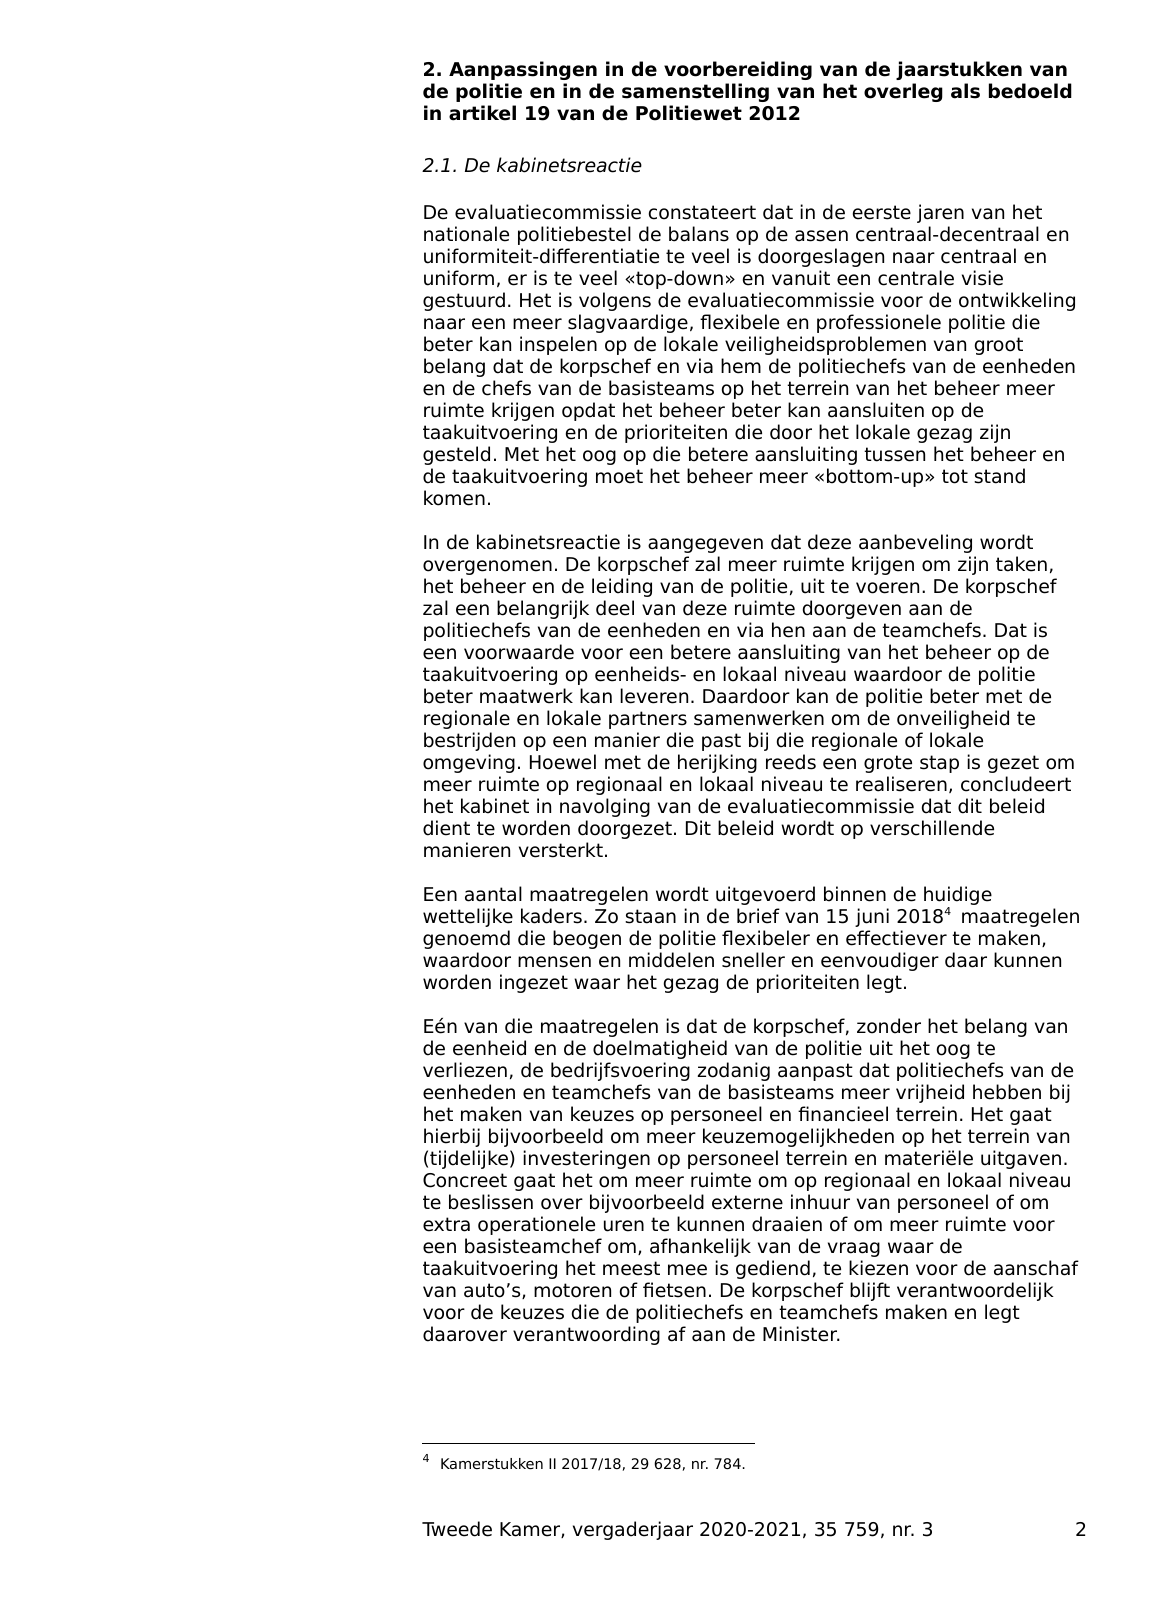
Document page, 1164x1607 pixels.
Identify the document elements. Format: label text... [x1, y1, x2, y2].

subtitle 2.1. De kabinetsreactie [422, 155, 1087, 177]
text Kamerstukken II 2017/18, 29 628, nr. 784. [422, 1452, 1087, 1474]
text Een aantal maatregelen wordt uitgevoerd binnen de huidige wettelijke kaders. Zo staan in de brief van 15 juni 2018 maatregelen genoemd die beogen de politie flexibeler en effectiever te maken, waardoor mensen en middelen sneller en eenvoudiger daar kunnen worden ingezet waar het gezag de prioriteiten legt. [422, 884, 1087, 994]
text In de kabinetsreactie is aangegeven dat deze aanbeveling wordt overgenomen. De korpschef zal meer ruimte krijgen om zijn taken, het beheer en de leiding van de politie, uit te voeren. De korpschef zal een belangrijk deel van deze ruimte doorgeven aan de politiechefs van de eenheden en via hen aan de teamchefs. Dat is een voorwaarde voor een betere aansluiting van het beheer op de taakuitvoering op eenheids- en lokaal niveau waardoor de politie beter maatwerk kan leveren. Daardoor kan de politie beter met de regionale en lokale partners samenwerken om de onveiligheid te bestrijden op een manier die past bij die regionale of lokale omgeving. Hoewel met de herijking reeds een grote stap is gezet om meer ruimte op regionaal en lokaal niveau te realiseren, concludeert het kabinet in navolging van de evaluatiecommissie dat dit beleid dient te worden doorgezet. Dit beleid wordt op verschillende manieren versterkt. [422, 532, 1087, 862]
text Eén van die maatregelen is dat de korpschef, zonder het belang van de eenheid en de doelmatigheid van de politie uit het oog te verliezen, de bedrijfsvoering zodanig aanpast dat politiechefs van de eenheden en teamchefs van de basisteams meer vrijheid hebben bij het maken van keuzes op personeel en financieel terrein. Het gaat hierbij bijvoorbeeld om meer keuzemogelijkheden op het terrein van (tijdelijke) investeringen op personeel terrein en materiële uitgaven. Concreet gaat het om meer ruimte om op regionaal en lokaal niveau te beslissen over bijvoorbeeld externe inhuur van personeel of om extra operationele uren te kunnen draaien of om meer ruimte voor een basisteamchef om, afhankelijk van de vraag waar de taakuitvoering het meest mee is gediend, te kiezen voor de aanschaf van auto’s, motoren of fietsen. De korpschef blijft verantwoordelijk voor de keuzes die de politiechefs en teamchefs maken en legt daarover verantwoording af aan de Minister. [422, 1016, 1087, 1346]
text De evaluatiecommissie constateert dat in de eerste jaren van het nationale politiebestel de balans op de assen centraal-decentraal en uniformiteit-differentiatie te veel is doorgeslagen naar centraal en uniform, er is te veel «top-down» en vanuit een centrale visie gestuurd. Het is volgens de evaluatiecommissie voor de ontwikkeling naar een meer slagvaardige, flexibele en professionele politie die beter kan inspelen op de lokale veiligheidsproblemen van groot belang dat de korpschef en via hem de politiechefs van de eenheden en de chefs van de basisteams op het terrein van het beheer meer ruimte krijgen opdat het beheer beter kan aansluiten op de taakuitvoering en de prioriteiten die door het lokale gezag zijn gesteld. Met het oog op die betere aansluiting tussen het beheer en de taakuitvoering moet het beheer meer «bottom-up» tot stand komen. [422, 202, 1087, 510]
subtitle 2. Aanpassingen in de voorbereiding van de jaarstukken van de politie en in de samenstelling van het overleg als bedoeld in artikel 19 van de Politiewet 2012 [422, 59, 1087, 125]
